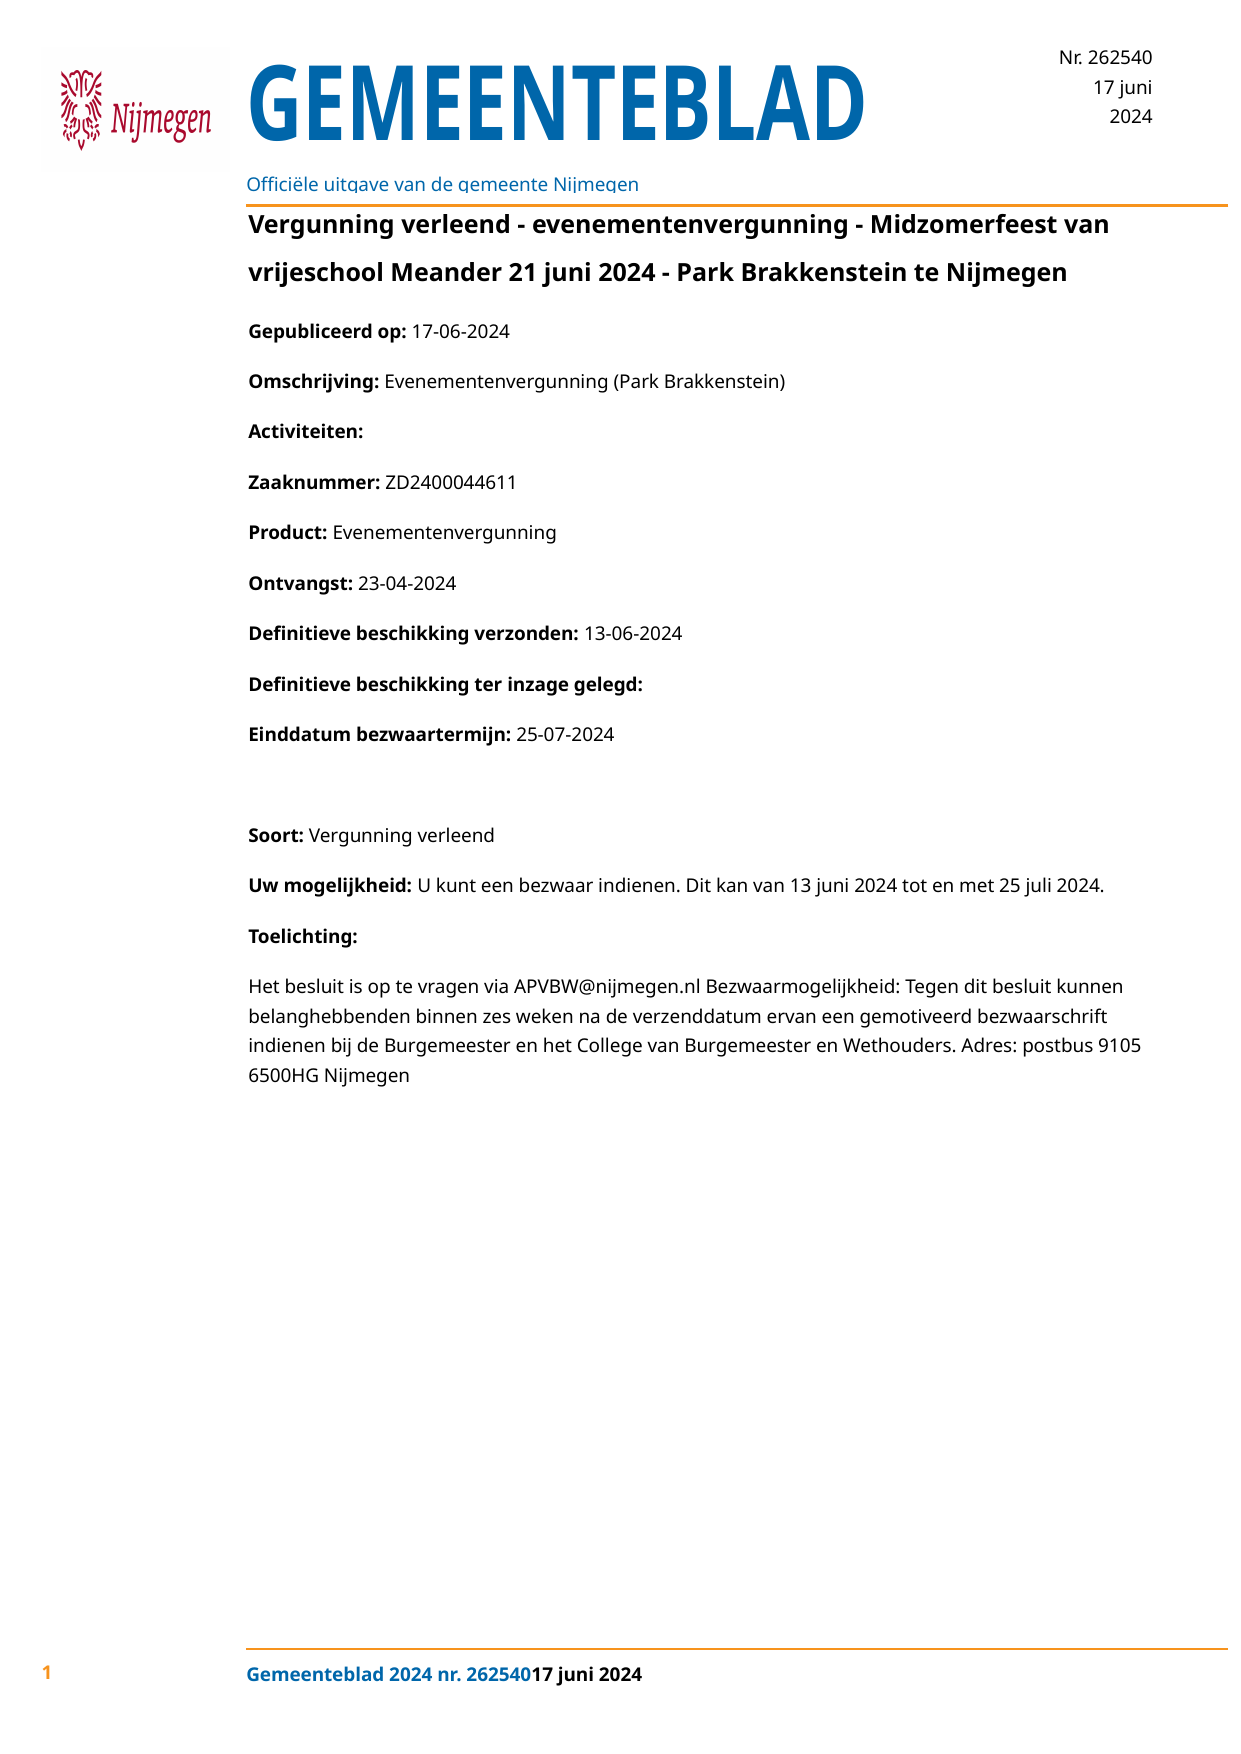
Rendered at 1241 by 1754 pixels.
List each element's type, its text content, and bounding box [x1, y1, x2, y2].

text Activiteiten: [248, 419, 1152, 444]
text Vergunning verleend - evenementenvergunning - Midzomerfeest van vrijeschool Meander 21 juni 2024 - Park Brakkenstein te Nijmegen [248, 207, 1152, 288]
text Het besluit is op te vragen via APVBW@nijmegen.nl Bezwaarmogelijkheid: Tegen dit besluit kunnen belanghebbenden binnen zes weken na de verzenddatum ervan een gemotiveerd bezwaarschrift indienen bij de Burgemeester en het College van Burgemeester en Wethouders. Adres: postbus 9105 6500HG Nijmegen [248, 973, 1152, 1088]
picture [41, 47, 231, 172]
text Product: Evenementenvergunning [248, 519, 1152, 545]
text Einddatum bezwaartermijn: 25-07-2024 [248, 721, 1152, 747]
text Uw mogelijkheid: U kunt een bezwaar indienen. Dit kan van 13 juni 2024 tot en met 25 juli 2024. [248, 872, 1152, 898]
text Ontvangst: 23-04-2024 [248, 570, 1152, 596]
text Definitieve beschikking ter inzage gelegd: [248, 671, 1152, 697]
text Definitieve beschikking verzonden: 13-06-2024 [248, 620, 1152, 646]
text Zaaknummer: ZD2400044611 [248, 469, 1152, 495]
text Soort: Vergunning verleend [248, 822, 1152, 848]
text Toelichting: [248, 923, 1152, 949]
text Gepubliceerd op: 17-06-2024 [248, 318, 1152, 344]
text Omschrijving: Evenementenvergunning (Park Brakkenstein) [248, 368, 1152, 394]
